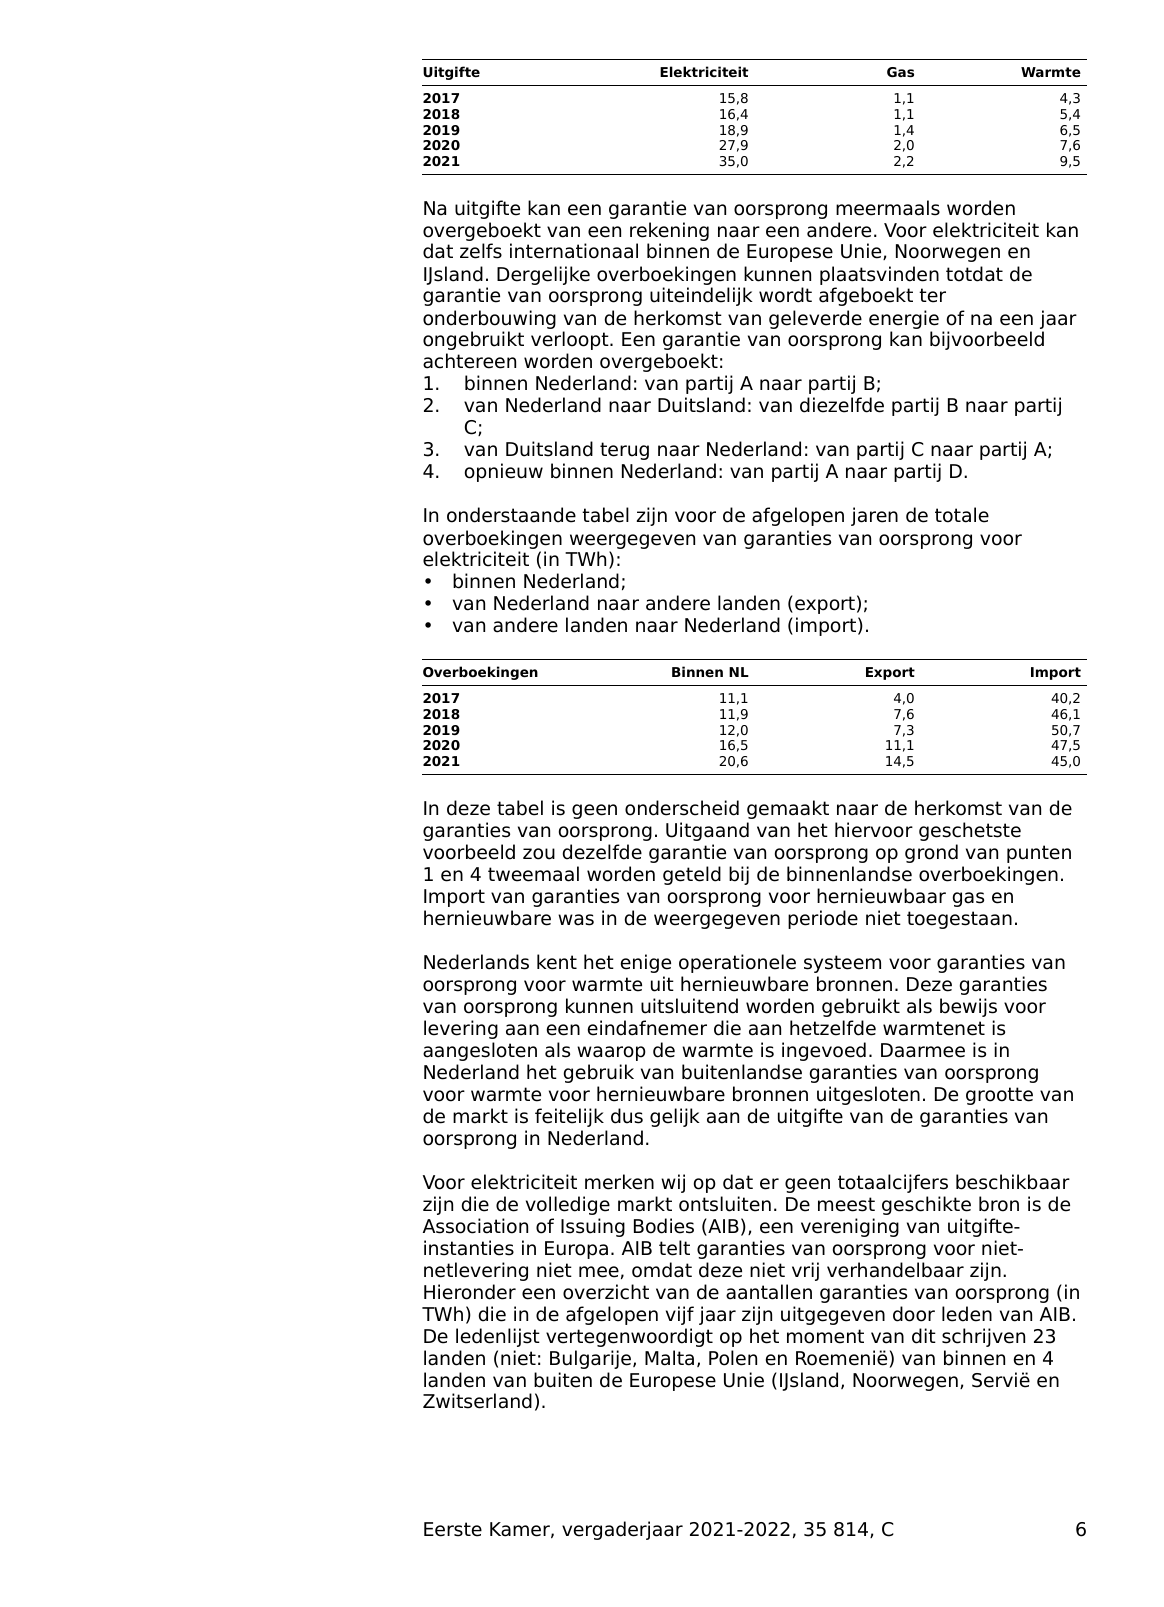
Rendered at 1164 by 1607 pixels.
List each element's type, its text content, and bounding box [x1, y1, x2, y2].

table_cell 2020 [422, 738, 588, 754]
table_cell 7,3 [754, 723, 921, 738]
table_header Warmte [921, 60, 1087, 85]
table_cell 12,0 [588, 723, 754, 738]
table_cell 14,5 [754, 754, 921, 774]
table_cell 6,5 [921, 123, 1087, 138]
table_cell 16,5 [588, 738, 754, 754]
table_cell 2018 [422, 707, 588, 722]
text 2. van Nederland naar Duitsland: van diezelfde partij B naar partij C; [422, 395, 1087, 439]
text 3. van Duitsland terug naar Nederland: van partij C naar partij A; [422, 439, 1087, 461]
table_cell 47,5 [921, 738, 1087, 754]
table_cell 2,2 [754, 154, 921, 174]
table_cell 20,6 [588, 754, 754, 774]
table_header Gas [754, 60, 921, 85]
table_cell 2,0 [754, 138, 921, 154]
table_cell 2021 [422, 754, 588, 774]
table_cell 50,7 [921, 723, 1087, 738]
table_header Overboekingen [422, 660, 588, 685]
table_header Uitgifte [422, 60, 588, 85]
table_cell 4,0 [754, 686, 921, 707]
text Na uitgifte kan een garantie van oorsprong meermaals worden overgeboekt van een rekening naar een andere. Voor elektriciteit kan dat zelfs internationaal binnen de Europese Unie, Noorwegen en IJsland. Dergelijke overboekingen kunnen plaatsvinden totdat de garantie van oorsprong uiteindelijk wordt afgeboekt ter onderbouwing van de herkomst van geleverde energie of na een jaar ongebruikt verloopt. Een garantie van oorsprong kan bijvoorbeeld achtereen worden overgeboekt: [422, 197, 1087, 373]
table_cell 9,5 [921, 154, 1087, 174]
table_cell 2020 [422, 138, 588, 154]
table_cell 4,3 [921, 86, 1087, 107]
table_cell 45,0 [921, 754, 1087, 774]
table_cell 2017 [422, 86, 588, 107]
text 1. binnen Nederland: van partij A naar partij B; [422, 373, 1087, 395]
table_cell 1,1 [754, 86, 921, 107]
table_cell 5,4 [921, 107, 1087, 122]
table_cell 1,4 [754, 123, 921, 138]
table_cell 7,6 [921, 138, 1087, 154]
text Nederlands kent het enige operationele systeem voor garanties van oorsprong voor warmte uit hernieuwbare bronnen. Deze garanties van oorsprong kunnen uitsluitend worden gebruikt als bewijs voor levering aan een eindafnemer die aan hetzelfde warmtenet is aangesloten als waarop de warmte is ingevoed. Daarmee is in Nederland het gebruik van buitenlandse garanties van oorsprong voor warmte voor hernieuwbare bronnen uitgesloten. De grootte van de markt is feitelijk dus gelijk aan de uitgifte van de garanties van oorsprong in Nederland. [422, 952, 1087, 1149]
text • van andere landen naar Nederland (import). [422, 615, 1087, 637]
text In deze tabel is geen onderscheid gemaakt naar de herkomst van de garanties van oorsprong. Uitgaand van het hiervoor geschetste voorbeeld zou dezelfde garantie van oorsprong op grond van punten 1 en 4 tweemaal worden geteld bij de binnenlandse overboekingen. Import van garanties van oorsprong voor hernieuwbaar gas en hernieuwbare was in de weergegeven periode niet toegestaan. [422, 798, 1087, 929]
table_header Export [754, 660, 921, 685]
table_cell 18,9 [588, 123, 754, 138]
table_cell 27,9 [588, 138, 754, 154]
table_cell 46,1 [921, 707, 1087, 722]
table_cell 2018 [422, 107, 588, 122]
table_cell 15,8 [588, 86, 754, 107]
table_cell 11,9 [588, 707, 754, 722]
table_header Import [921, 660, 1087, 685]
table_cell 40,2 [921, 686, 1087, 707]
table_header Binnen NL [588, 660, 754, 685]
text • van Nederland naar andere landen (export); [422, 593, 1087, 615]
table_cell 35,0 [588, 154, 754, 174]
table_cell 1,1 [754, 107, 921, 122]
text 4. opnieuw binnen Nederland: van partij A naar partij D. [422, 461, 1087, 483]
table_header Elektriciteit [588, 60, 754, 85]
table_cell 2019 [422, 123, 588, 138]
table_cell 2017 [422, 686, 588, 707]
table_cell 11,1 [588, 686, 754, 707]
table_cell 2019 [422, 723, 588, 738]
text • binnen Nederland; [422, 571, 1087, 593]
table_cell 7,6 [754, 707, 921, 722]
table_cell 11,1 [754, 738, 921, 754]
table_cell 16,4 [588, 107, 754, 122]
text Voor elektriciteit merken wij op dat er geen totaalcijfers beschikbaar zijn die de volledige markt ontsluiten. De meest geschikte bron is de Association of Issuing Bodies (AIB), een vereniging van uitgifte-instanties in Europa. AIB telt garanties van oorsprong voor niet-netlevering niet mee, omdat deze niet vrij verhandelbaar zijn. Hieronder een overzicht van de aantallen garanties van oorsprong (in TWh) die in de afgelopen vijf jaar zijn uitgegeven door leden van AIB. De ledenlijst vertegenwoordigt op het moment van dit schrijven 23 landen (niet: Bulgarije, Malta, Polen en Roemenië) van binnen en 4 landen van buiten de Europese Unie (IJsland, Noorwegen, Servië en Zwitserland). [422, 1172, 1087, 1413]
text In onderstaande tabel zijn voor de afgelopen jaren de totale overboekingen weergegeven van garanties van oorsprong voor elektriciteit (in TWh): [422, 505, 1087, 571]
table_cell 2021 [422, 154, 588, 174]
